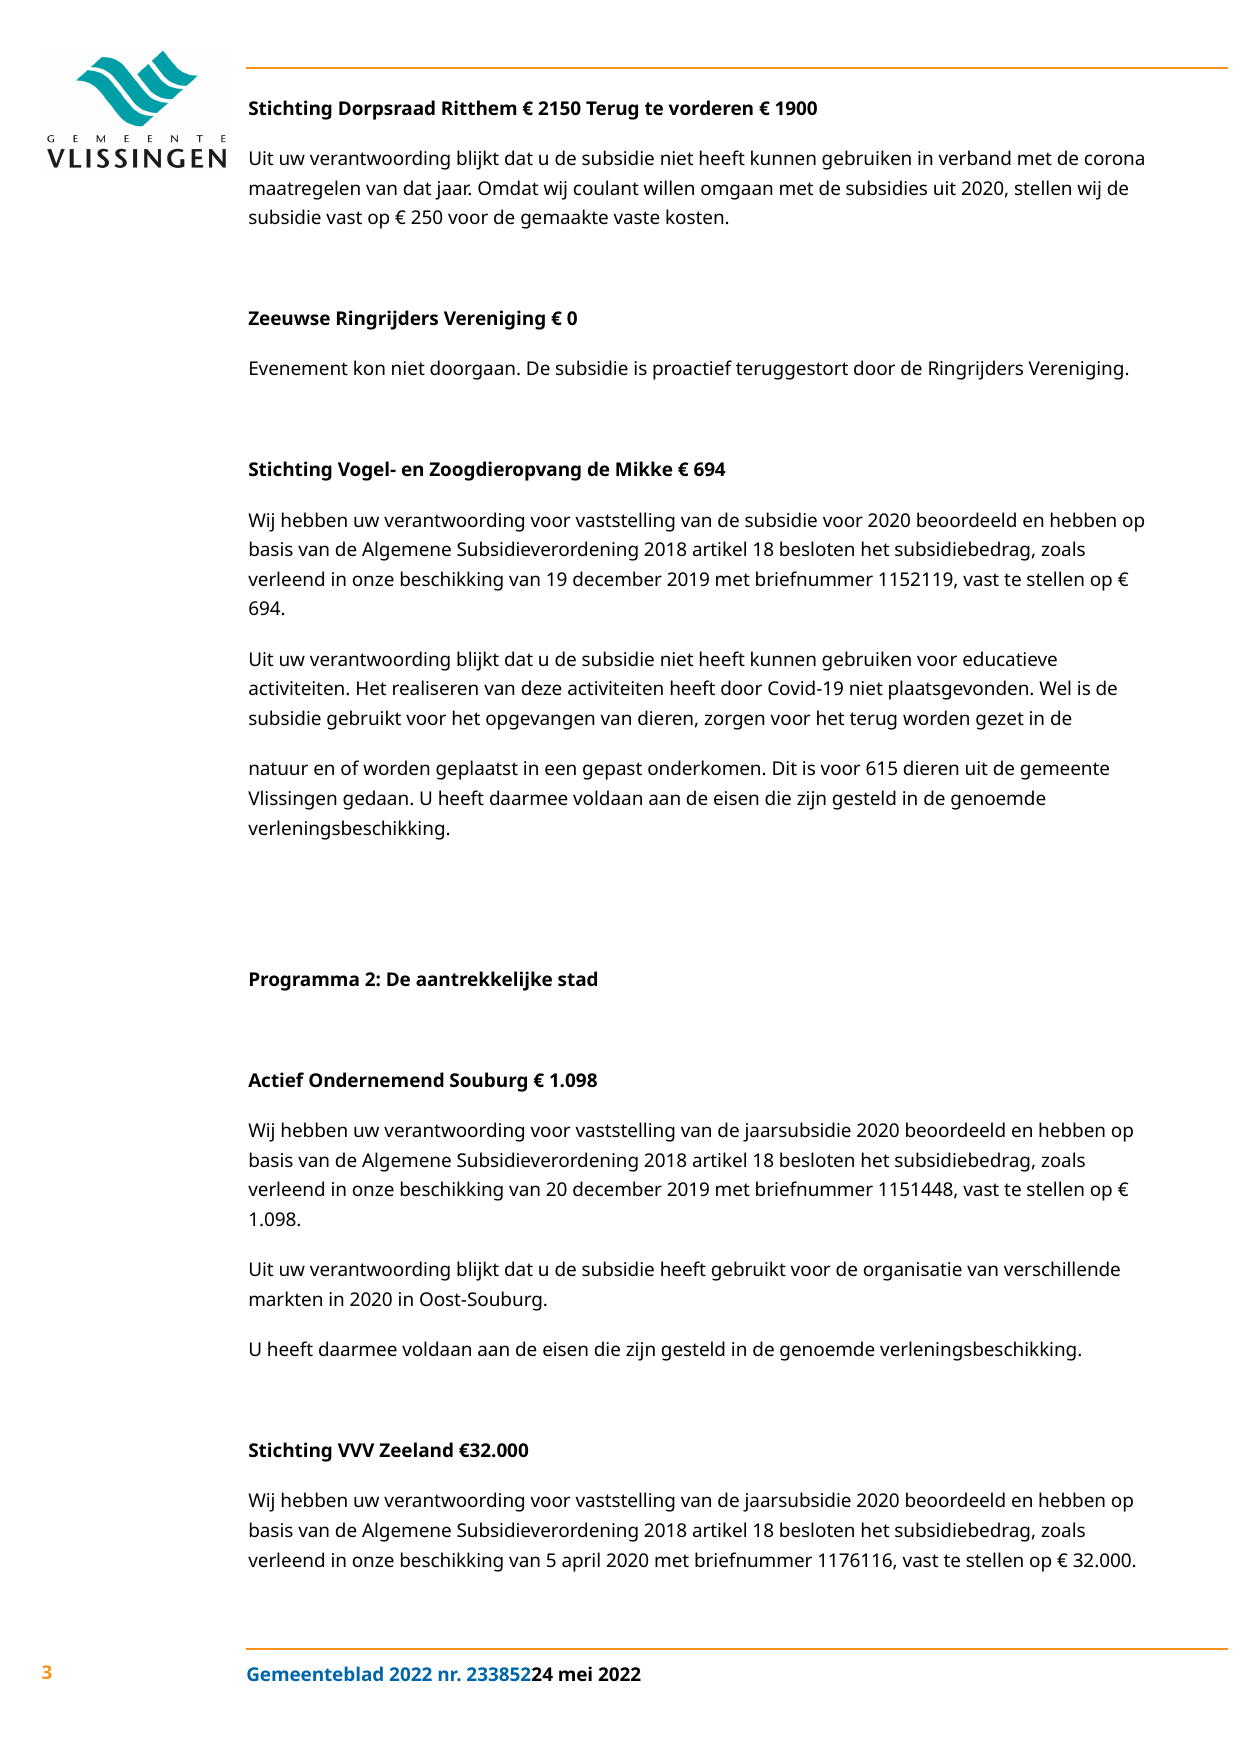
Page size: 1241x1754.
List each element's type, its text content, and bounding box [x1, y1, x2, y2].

text Uit uw verantwoording blijkt dat u de subsidie niet heeft kunnen gebruiken voor educatieve activiteiten. Het realiseren van deze activiteiten heeft door Covid-19 niet plaatsgevonden. Wel is de subsidie gebruikt voor het opgevangen van dieren, zorgen voor het terug worden gezet in de [248, 646, 1152, 731]
text Uit uw verantwoording blijkt dat u de subsidie heeft gebruikt voor de organisatie van verschillende markten in 2020 in Oost-Souburg. [248, 1256, 1152, 1312]
picture [41, 47, 231, 172]
text Actief Ondernemend Souburg € 1.098 [248, 1067, 1152, 1093]
text Zeeuwse Ringrijders Vereniging € 0 [248, 305, 1152, 331]
text Stichting Dorpsraad Ritthem € 2150 Terug te vorderen € 1900 [248, 95, 1152, 121]
text Wij hebben uw verantwoording voor vaststelling van de jaarsubsidie 2020 beoordeeld en hebben op basis van de Algemene Subsidieverordening 2018 artikel 18 besloten het subsidiebedrag, zoals verleend in onze beschikking van 5 april 2020 met briefnummer 1176116, vast te stellen op € 32.000. [248, 1488, 1152, 1573]
text U heeft daarmee voldaan aan de eisen die zijn gesteld in de genoemde verleningsbeschikking. [248, 1336, 1152, 1362]
text Uit uw verantwoording blijkt dat u de subsidie niet heeft kunnen gebruiken in verband met de corona maatregelen van dat jaar. Omdat wij coulant willen omgaan met de subsidies uit 2020, stellen wij de subsidie vast op € 250 voor de gemaakte vaste kosten. [248, 145, 1152, 230]
text Wij hebben uw verantwoording voor vaststelling van de subsidie voor 2020 beoordeeld en hebben op basis van de Algemene Subsidieverordening 2018 artikel 18 besloten het subsidiebedrag, zoals verleend in onze beschikking van 19 december 2019 met briefnummer 1152119, vast te stellen op € 694. [248, 507, 1152, 621]
text natuur en of worden geplaatst in een gepast onderkomen. Dit is voor 615 dieren uit de gemeente Vlissingen gedaan. U heeft daarmee voldaan aan de eisen die zijn gesteld in de genoemde verleningsbeschikking. [248, 756, 1152, 841]
text Stichting VVV Zeeland €32.000 [248, 1437, 1152, 1463]
text Evenement kon niet doorgaan. De subsidie is proactief teruggestort door de Ringrijders Vereniging. [248, 356, 1152, 381]
text Programma 2: De aantrekkelijke stad [248, 966, 1152, 992]
text Stichting Vogel- en Zoogdieropvang de Mikke € 694 [248, 456, 1152, 482]
text Wij hebben uw verantwoording voor vaststelling van de jaarsubsidie 2020 beoordeeld en hebben op basis van de Algemene Subsidieverordening 2018 artikel 18 besloten het subsidiebedrag, zoals verleend in onze beschikking van 20 december 2019 met briefnummer 1151448, vast te stellen op € 1.098. [248, 1117, 1152, 1232]
